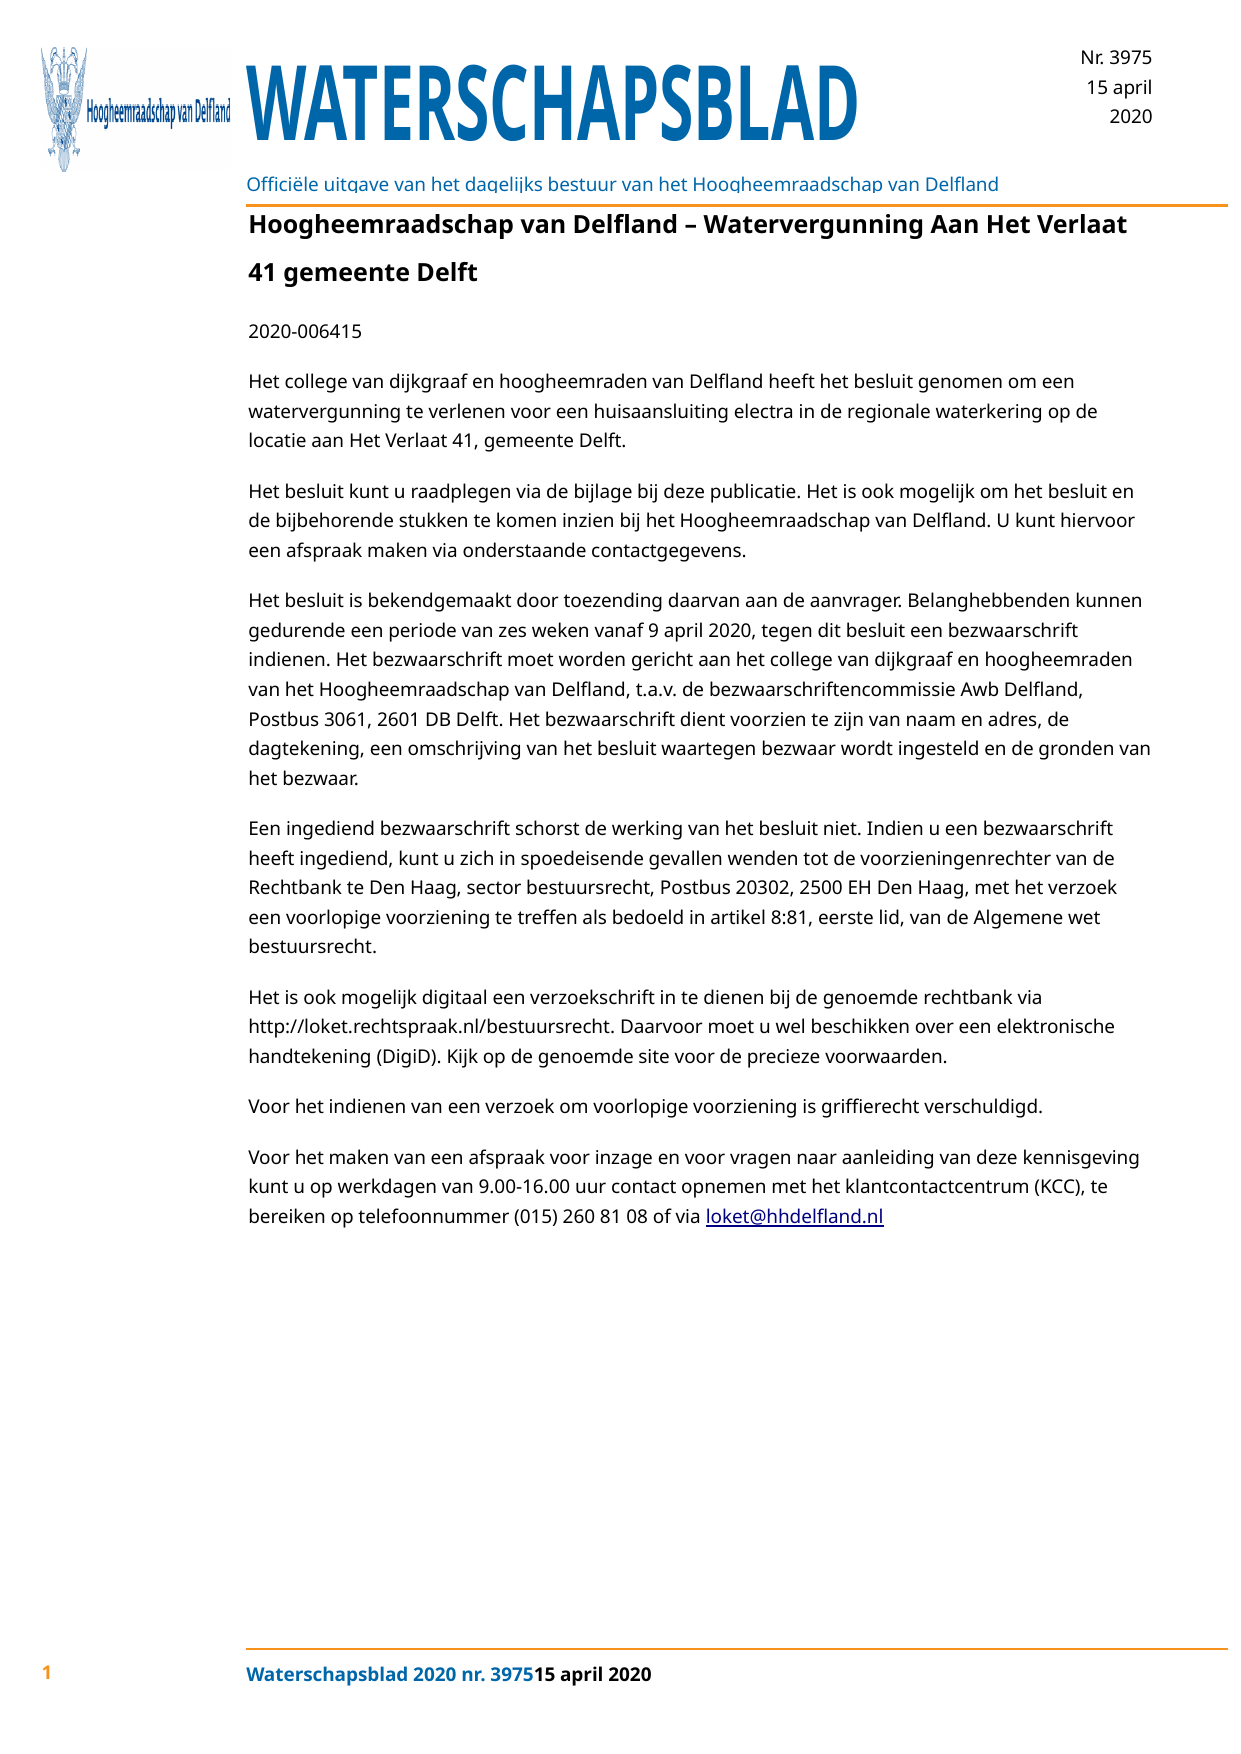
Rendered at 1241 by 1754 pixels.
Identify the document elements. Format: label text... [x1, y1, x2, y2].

text Het besluit kunt u raadplegen via de bijlage bij deze publicatie. Het is ook mogelijk om het besluit en de bijbehorende stukken te komen inzien bij het Hoogheemraadschap van Delfland. U kunt hiervoor een afspraak maken via onderstaande contactgegevens. [248, 478, 1152, 563]
text 2020-006415 [248, 318, 1152, 344]
text Voor het indienen van een verzoek om voorlopige voorziening is griffierecht verschuldigd. [248, 1094, 1152, 1119]
picture [41, 47, 231, 172]
text Het college van dijkgraaf en hoogheemraden van Delfland heeft het besluit genomen om een watervergunning te verlenen voor een huisaansluiting electra in de regionale waterkering op de locatie aan Het Verlaat 41, gemeente Delft. [248, 368, 1152, 453]
text Hoogheemraadschap van Delfland – Watervergunning Aan Het Verlaat 41 gemeente Delft [248, 207, 1152, 288]
text Het is ook mogelijk digitaal een verzoekschrift in te dienen bij de genoemde rechtbank via http://loket.rechtspraak.nl/bestuursrecht. Daarvoor moet u wel beschikken over een elektronische handtekening (DigiD). Kijk op de genoemde site voor de precieze voorwaarden. [248, 984, 1152, 1069]
text Voor het maken van een afspraak voor inzage en voor vragen naar aanleiding van deze kennisgeving kunt u op werkdagen van 9.00-16.00 uur contact opnemen met het klantcontactcentrum (KCC), te bereiken op telefoonnummer (015) 260 81 08 of via loket@hhdelfland.nl [248, 1144, 1152, 1229]
text Een ingediend bezwaarschrift schorst de werking van het besluit niet. Indien u een bezwaarschrift heeft ingediend, kunt u zich in spoedeisende gevallen wenden tot de voorzieningenrechter van de Rechtbank te Den Haag, sector bestuursrecht, Postbus 20302, 2500 EH Den Haag, met het verzoek een voorlopige voorziening te treffen als bedoeld in artikel 8:81, eerste lid, van de Algemene wet bestuursrecht. [248, 815, 1152, 959]
text Het besluit is bekendgemaakt door toezending daarvan aan de aanvrager. Belanghebbenden kunnen gedurende een periode van zes weken vanaf 9 april 2020, tegen dit besluit een bezwaarschrift indienen. Het bezwaarschrift moet worden gericht aan het college van dijkgraaf en hoogheemraden van het Hoogheemraadschap van Delfland, t.a.v. de bezwaarschriftencommissie Awb Delfland, Postbus 3061, 2601 DB Delft. Het bezwaarschrift dient voorzien te zijn van naam en adres, de dagtekening, een omschrijving van het besluit waartegen bezwaar wordt ingesteld en de gronden van het bezwaar. [248, 587, 1152, 791]
